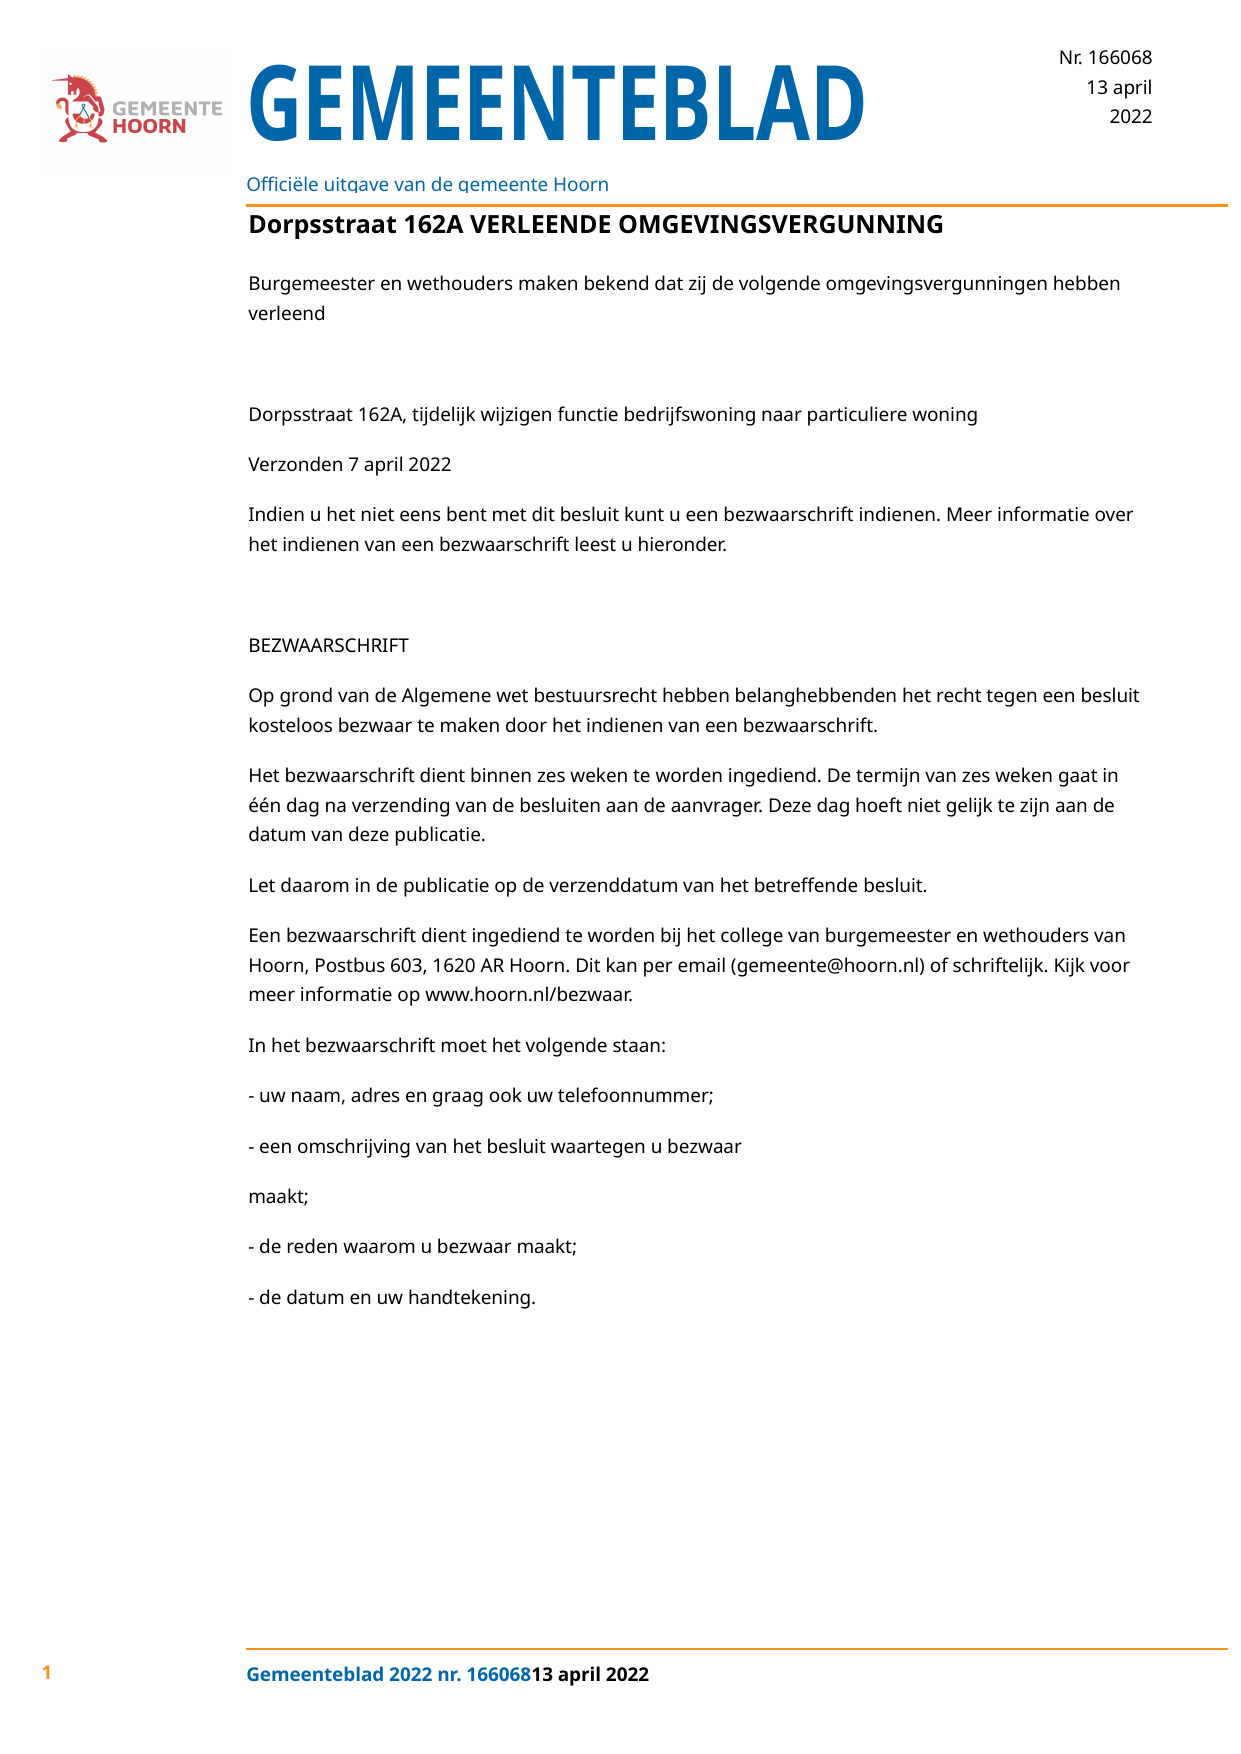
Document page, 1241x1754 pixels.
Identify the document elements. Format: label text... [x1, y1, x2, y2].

text Een bezwaarschrift dient ingediend te worden bij het college van burgemeester en wethouders van Hoorn, Postbus 603, 1620 AR Hoorn. Dit kan per email (gemeente@hoorn.nl) of schriftelijk. Kijk voor meer informatie op www.hoorn.nl/bezwaar. [248, 922, 1152, 1007]
text - een omschrijving van het besluit waartegen u bezwaar [248, 1133, 1152, 1158]
text Dorpsstraat 162A VERLEENDE OMGEVINGSVERGUNNING [248, 207, 1152, 241]
text Let daarom in de publicatie op de verzenddatum van het betreffende besluit. [248, 872, 1152, 898]
text - de reden waarom u bezwaar maakt; [248, 1234, 1152, 1259]
text Dorpsstraat 162A, tijdelijk wijzigen functie bedrijfswoning naar particuliere woning [248, 401, 1152, 426]
text maakt; [248, 1183, 1152, 1209]
text Indien u het niet eens bent met dit besluit kunt u een bezwaarschrift indienen. Meer informatie over het indienen van een bezwaarschrift leest u hieronder. [248, 502, 1152, 557]
picture [41, 47, 231, 172]
text In het bezwaarschrift moet het volgende staan: [248, 1032, 1152, 1058]
text - uw naam, adres en graag ook uw telefoonnummer; [248, 1082, 1152, 1108]
text Het bezwaarschrift dient binnen zes weken te worden ingediend. De termijn van zes weken gaat in één dag na verzending van de besluiten aan de aanvrager. Deze dag hoeft niet gelijk te zijn aan de datum van deze publicatie. [248, 762, 1152, 847]
text Op grond van de Algemene wet bestuursrecht hebben belanghebbenden het recht tegen een besluit kosteloos bezwaar te maken door het indienen van een bezwaarschrift. [248, 682, 1152, 738]
text Verzonden 7 april 2022 [248, 451, 1152, 477]
text - de datum en uw handtekening. [248, 1284, 1152, 1310]
text BEZWAARSCHRIFT [248, 632, 1152, 658]
text Burgemeester en wethouders maken bekend dat zij de volgende omgevingsvergunningen hebben verleend [248, 270, 1152, 326]
